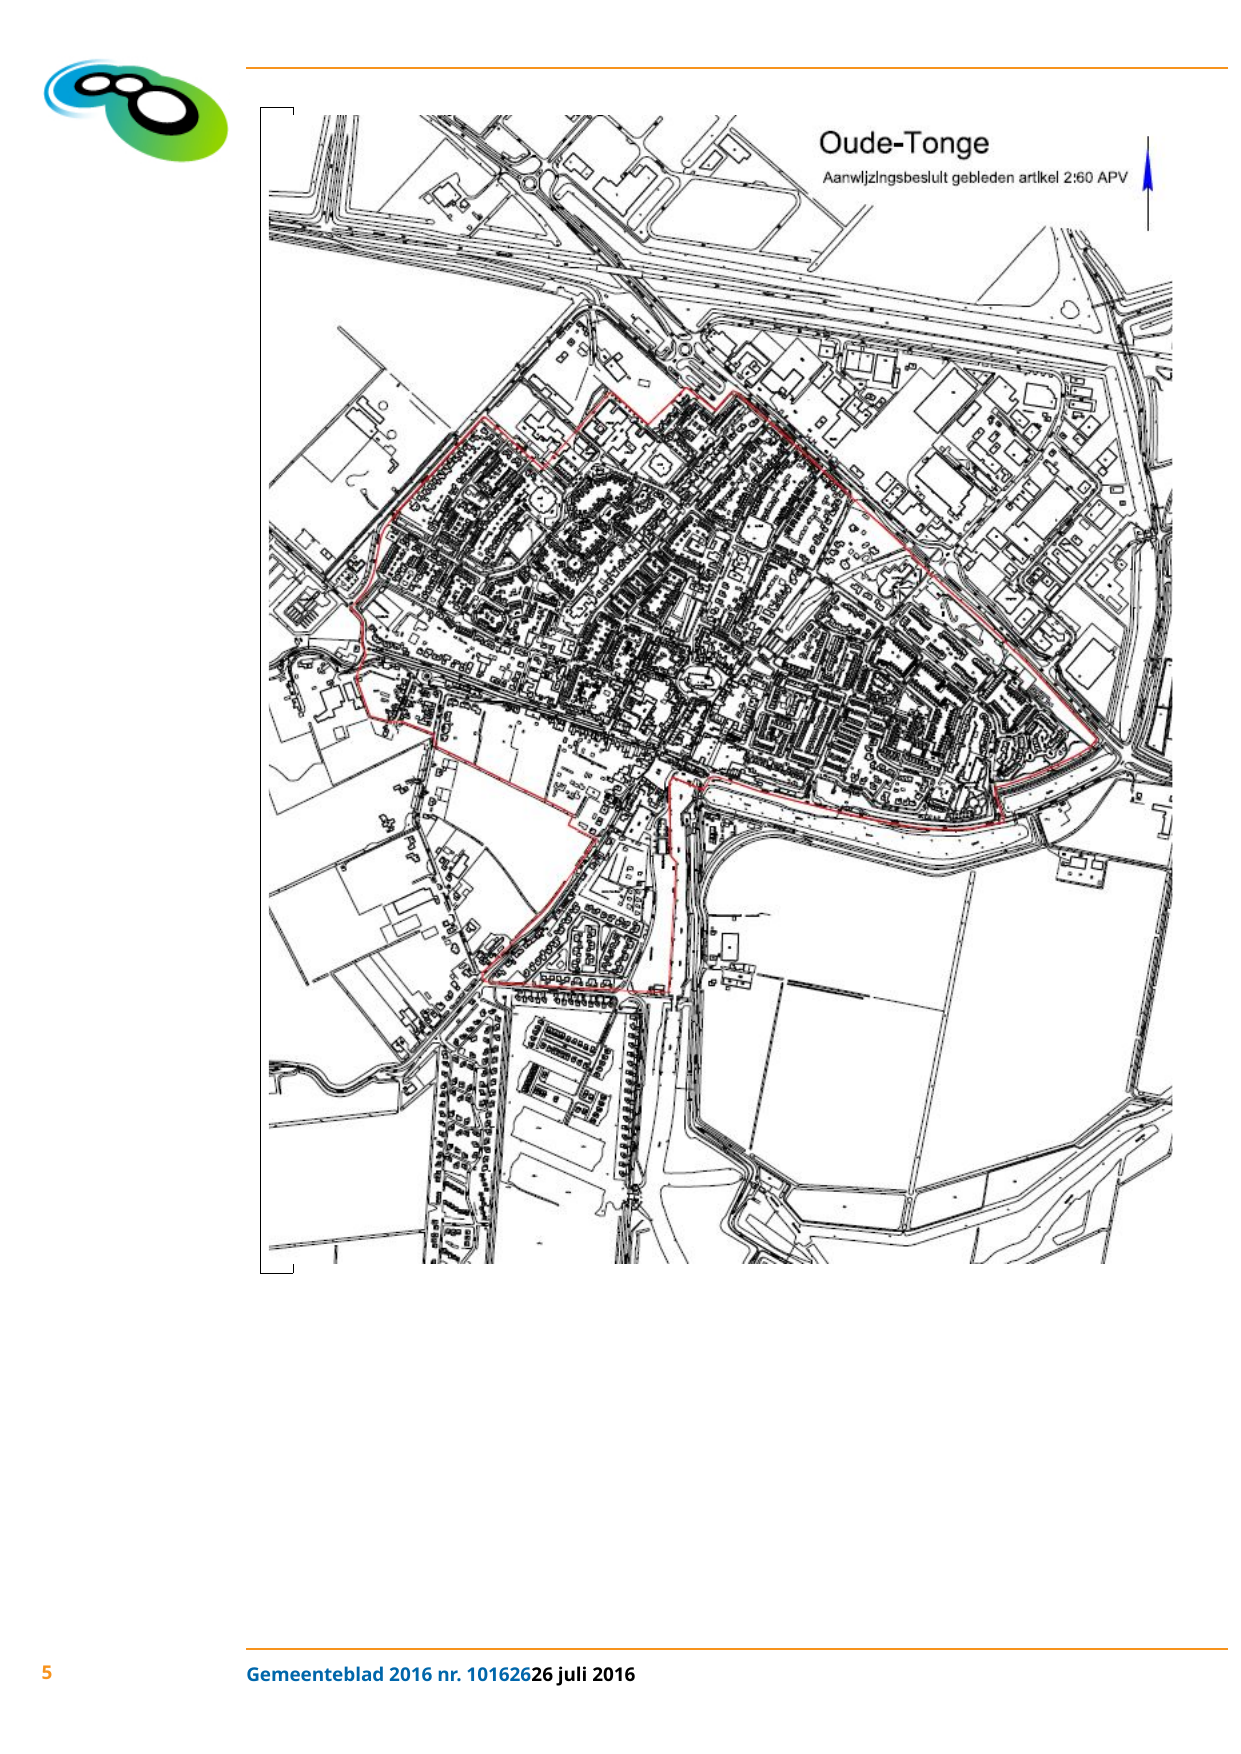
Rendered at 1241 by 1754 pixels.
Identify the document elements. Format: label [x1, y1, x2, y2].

picture [41, 47, 231, 172]
picture [268, 115, 1173, 1264]
